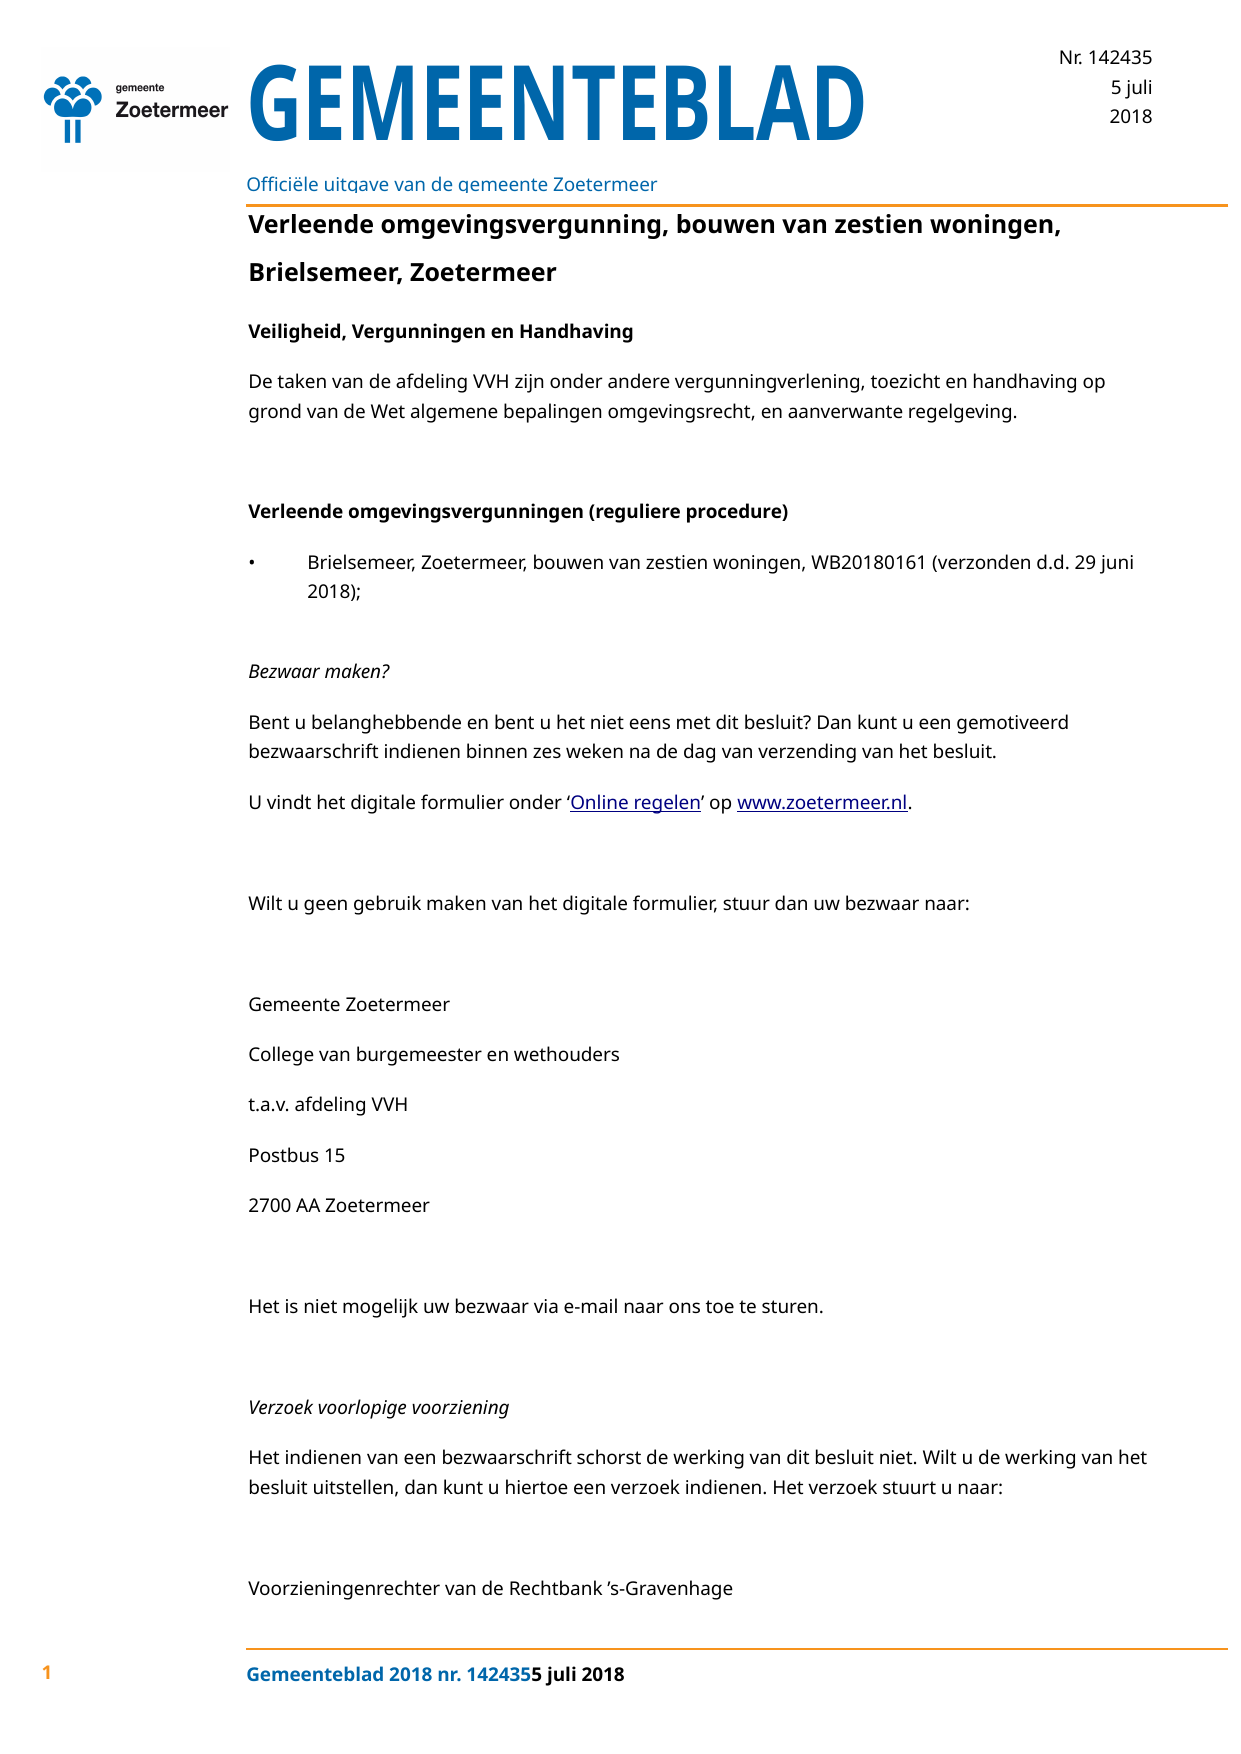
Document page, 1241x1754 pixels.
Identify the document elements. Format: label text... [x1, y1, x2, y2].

text De taken van de afdeling VVH zijn onder andere vergunningverlening, toezicht en handhaving op grond van de Wet algemene bepalingen omgevingsrecht, en aanverwante regelgeving. [248, 368, 1152, 424]
text t.a.v. afdeling VVH [248, 1092, 1152, 1117]
text Postbus 15 [248, 1142, 1152, 1168]
text Verzoek voorlopige voorziening [248, 1394, 1152, 1420]
text Voorzieningenrechter van de Rechtbank ’s-Gravenhage [248, 1575, 1152, 1601]
text Het is niet mogelijk uw bezwaar via e-mail naar ons toe te sturen. [248, 1293, 1152, 1319]
text Bezwaar maken? [248, 659, 1152, 684]
text College van burgemeester en wethouders [248, 1041, 1152, 1067]
list Brielsemeer, Zoetermeer, bouwen van zestien woningen, WB20180161 (verzonden d.d. 29 juni 2018); [248, 549, 1152, 604]
text Gemeente Zoetermeer [248, 991, 1152, 1017]
text Het indienen van een bezwaarschrift schorst de werking van dit besluit niet. Wilt u de werking van het besluit uitstellen, dan kunt u hiertoe een verzoek indienen. Het verzoek stuurt u naar: [248, 1444, 1152, 1500]
text Wilt u geen gebruik maken van het digitale formulier, stuur dan uw bezwaar naar: [248, 890, 1152, 916]
text 2700 AA Zoetermeer [248, 1192, 1152, 1218]
text Bent u belanghebbende en bent u het niet eens met dit besluit? Dan kunt u een gemotiveerd bezwaarschrift indienen binnen zes weken na de dag van verzending van het besluit. [248, 709, 1152, 764]
text U vindt het digitale formulier onder ‘Online regelen’ op www.zoetermeer.nl. [248, 789, 1152, 815]
picture [41, 47, 231, 172]
text Verleende omgevingsvergunningen (reguliere procedure) [248, 499, 1152, 524]
text Veiligheid, Vergunningen en Handhaving [248, 318, 1152, 344]
text Verleende omgevingsvergunning, bouwen van zestien woningen, Brielsemeer, Zoetermeer [248, 207, 1152, 288]
